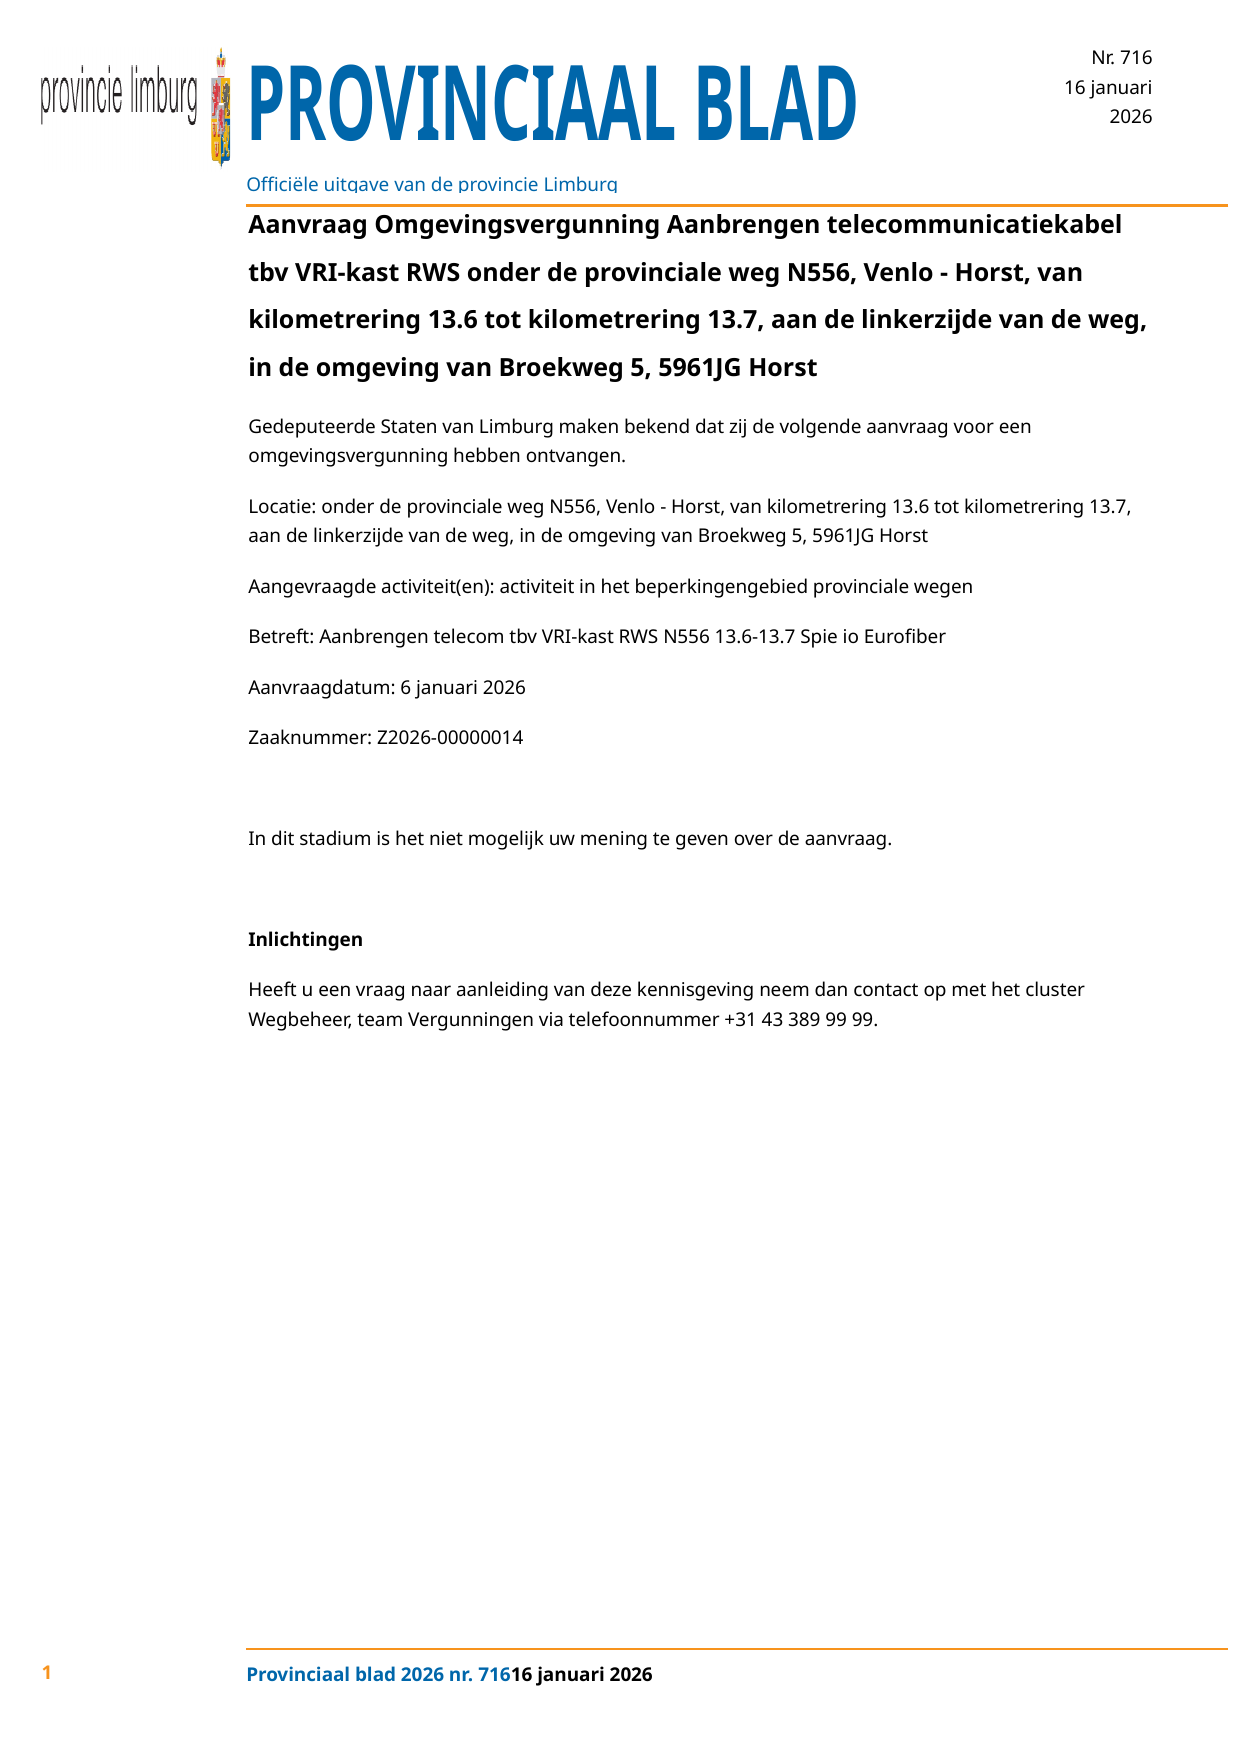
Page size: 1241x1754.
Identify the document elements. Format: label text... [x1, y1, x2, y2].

text Locatie: onder de provinciale weg N556, Venlo - Horst, van kilometrering 13.6 tot kilometrering 13.7, aan de linkerzijde van de weg, in de omgeving van Broekweg 5, 5961JG Horst [248, 493, 1152, 548]
text Inlichtingen [248, 926, 1152, 952]
text Zaaknummer: Z2026-00000014 [248, 724, 1152, 750]
text In dit stadium is het niet mogelijk uw mening te geven over de aanvraag. [248, 825, 1152, 851]
text Heeft u een vraag naar aanleiding van deze kennisgeving neem dan contact op met het cluster Wegbeheer, team Vergunningen via telefoonnummer +31 43 389 99 99. [248, 976, 1152, 1032]
text Aanvraag Omgevingsvergunning Aanbrengen telecommunicatiekabel tbv VRI-kast RWS onder de provinciale weg N556, Venlo - Horst, van kilometrering 13.6 tot kilometrering 13.7, aan de linkerzijde van de weg, in de omgeving van Broekweg 5, 5961JG Horst [248, 207, 1152, 384]
picture [41, 47, 231, 172]
text Aangevraagde activiteit(en): activiteit in het beperkingengebied provinciale wegen [248, 573, 1152, 599]
text Aanvraagdatum: 6 januari 2026 [248, 674, 1152, 700]
text Betreft: Aanbrengen telecom tbv VRI-kast RWS N556 13.6-13.7 Spie io Eurofiber [248, 623, 1152, 649]
text Gedeputeerde Staten van Limburg maken bekend dat zij de volgende aanvraag voor een omgevingsvergunning hebben ontvangen. [248, 413, 1152, 468]
